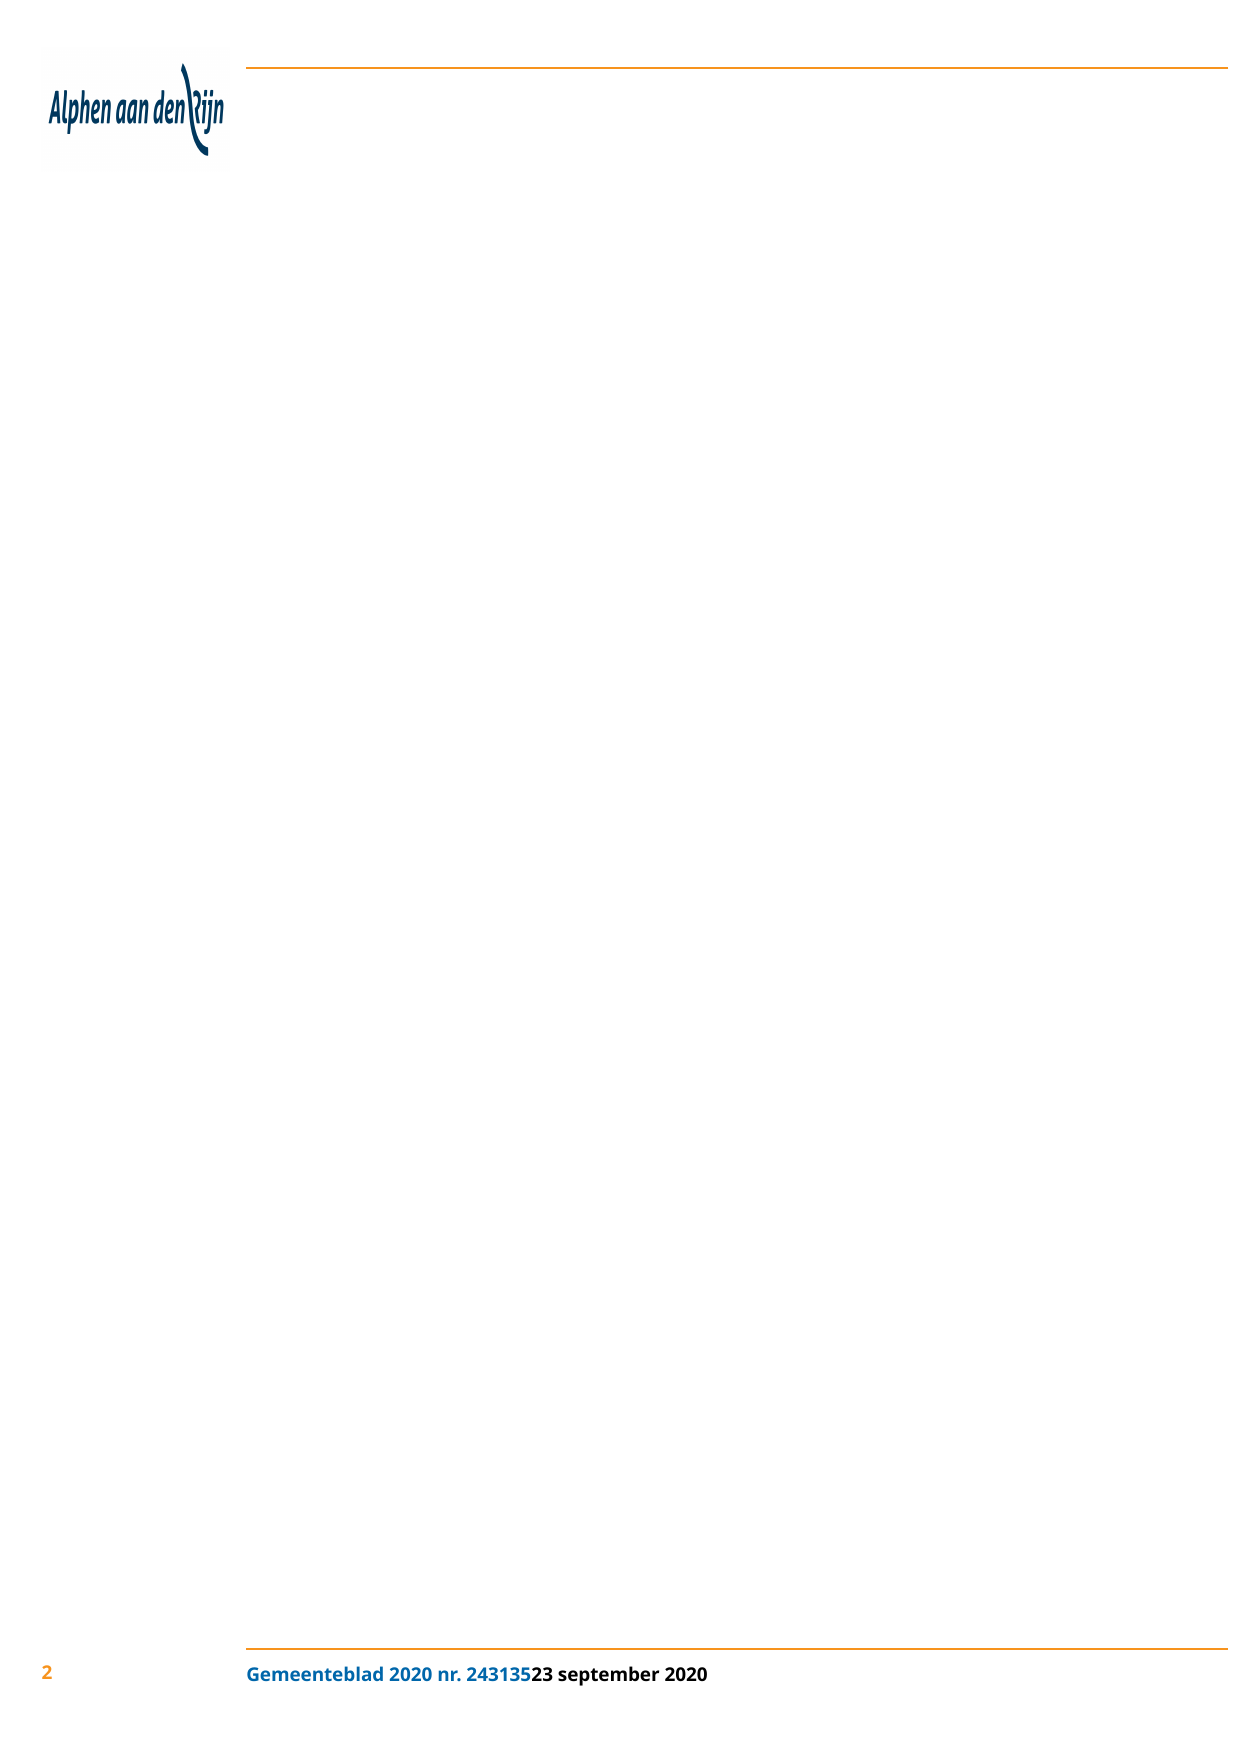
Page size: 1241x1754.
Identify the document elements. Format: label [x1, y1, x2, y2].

picture [41, 47, 231, 172]
